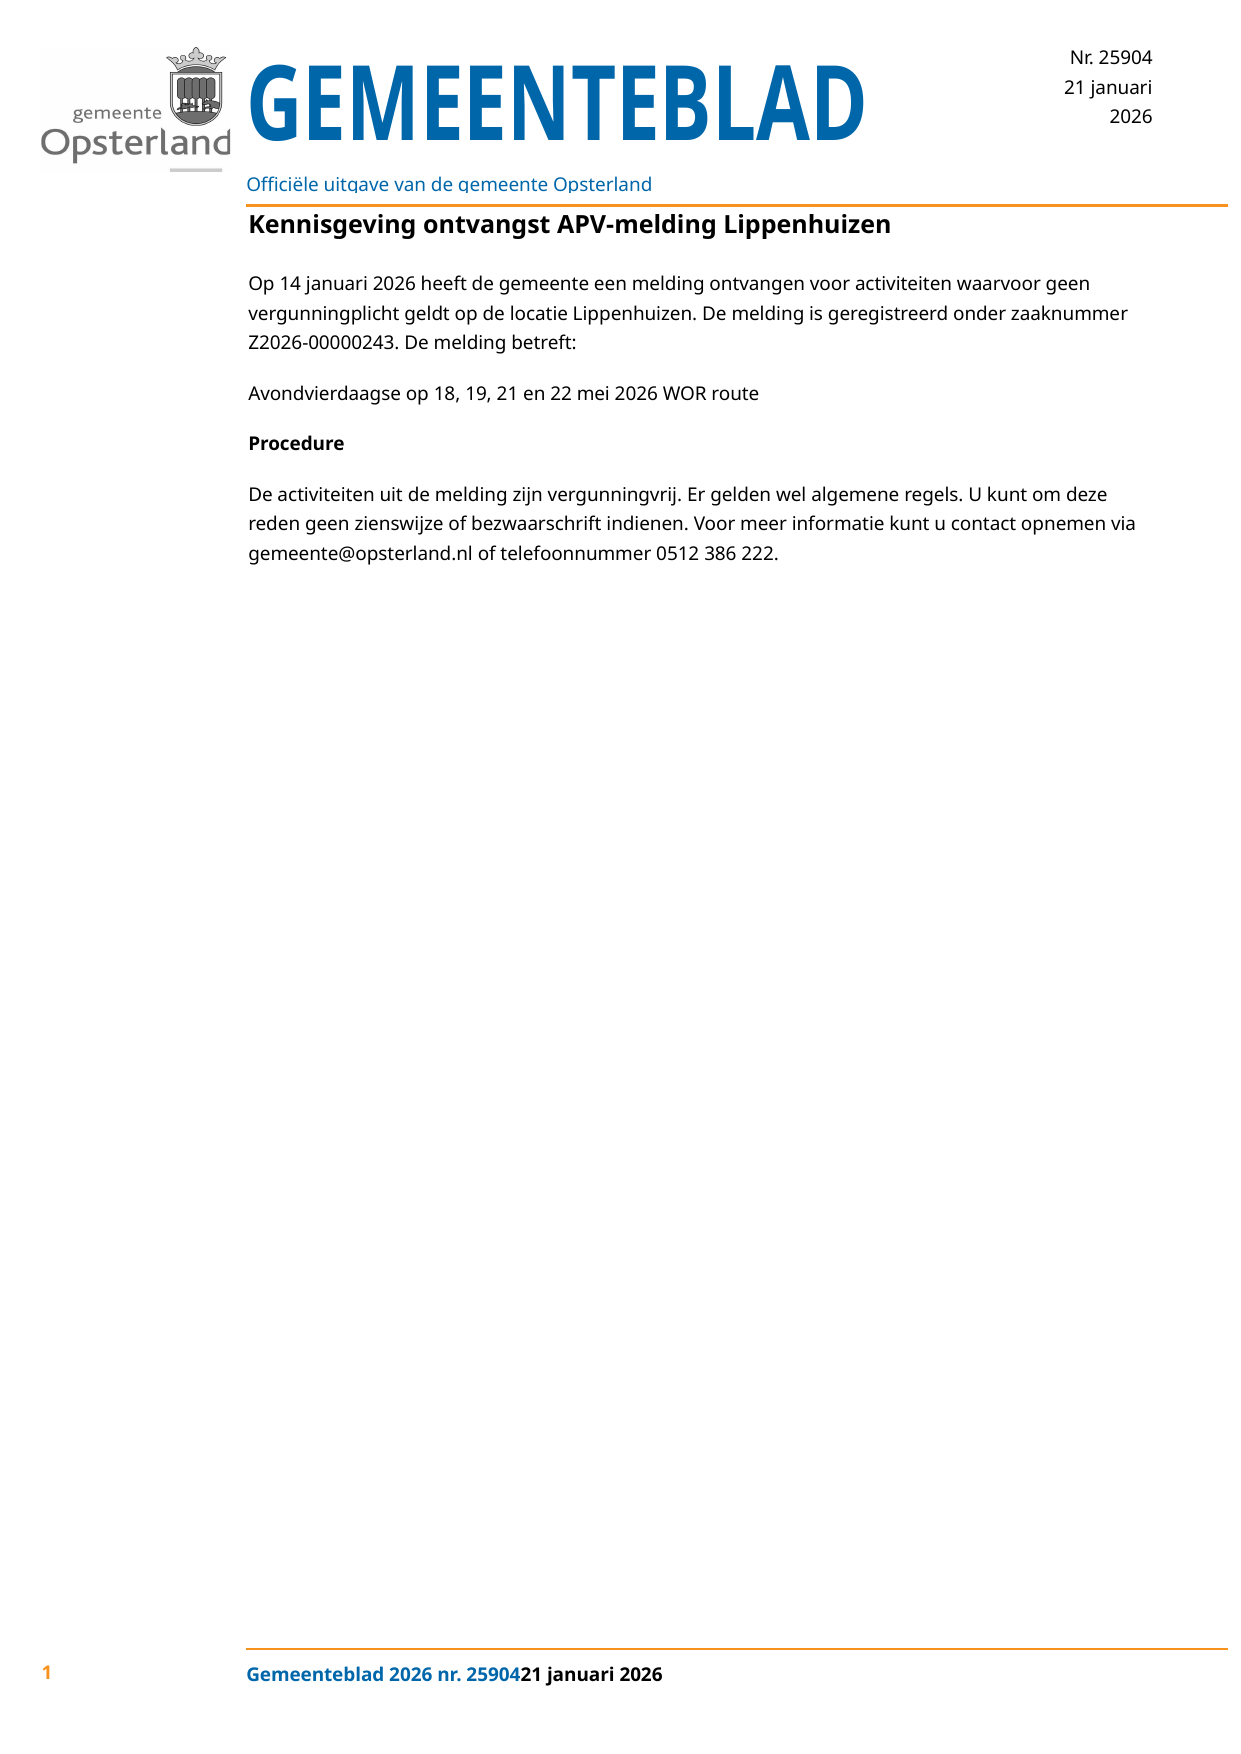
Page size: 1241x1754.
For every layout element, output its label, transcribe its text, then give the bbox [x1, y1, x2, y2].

text Procedure [248, 430, 1152, 456]
text Kennisgeving ontvangst APV-melding Lippenhuizen [248, 207, 1152, 241]
text Avondvierdaagse op 18, 19, 21 en 22 mei 2026 WOR route [248, 380, 1152, 406]
text De activiteiten uit de melding zijn vergunningvrij. Er gelden wel algemene regels. U kunt om deze reden geen zienswijze of bezwaarschrift indienen. Voor meer informatie kunt u contact opnemen via gemeente@opsterland.nl of telefoonnummer 0512 386 222. [248, 481, 1152, 566]
picture [41, 47, 231, 172]
text Op 14 januari 2026 heeft de gemeente een melding ontvangen voor activiteiten waarvoor geen vergunningplicht geldt op de locatie Lippenhuizen. De melding is geregistreerd onder zaaknummer Z2026-00000243. De melding betreft: [248, 270, 1152, 355]
